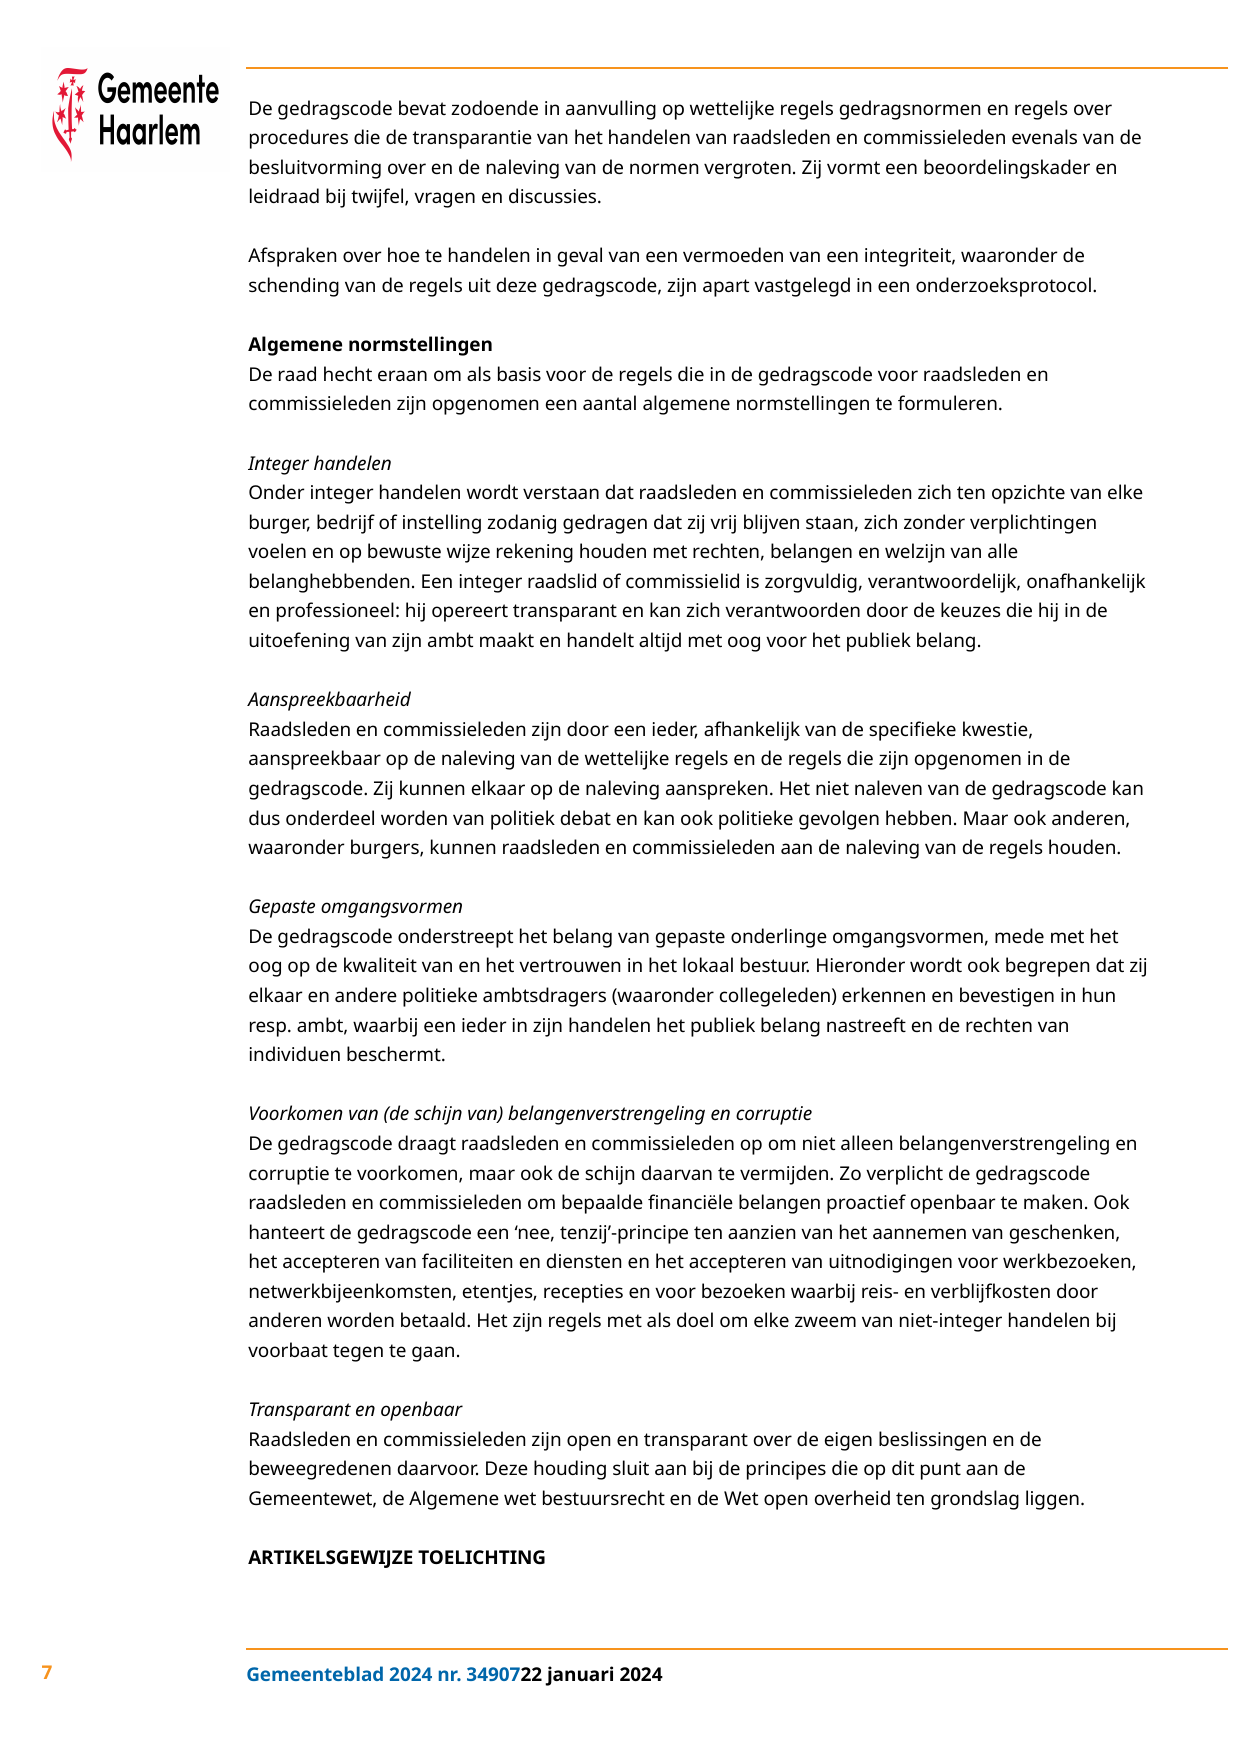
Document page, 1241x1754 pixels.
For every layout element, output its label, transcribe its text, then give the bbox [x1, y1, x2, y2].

text De raad hecht eraan om als basis voor de regels die in de gedragscode voor raadsleden en commissieleden zijn opgenomen een aantal algemene normstellingen te formuleren. [248, 361, 1152, 416]
text Voorkomen van (de schijn van) belangenverstrengeling en corruptie [248, 1101, 1152, 1126]
text Raadsleden en commissieleden zijn door een ieder, afhankelijk van de specifieke kwestie, aanspreekbaar op de naleving van de wettelijke regels en de regels die zijn opgenomen in de gedragscode. Zij kunnen elkaar op de naleving aanspreken. Het niet naleven van de gedragscode kan dus onderdeel worden van politiek debat en kan ook politieke gevolgen hebben. Maar ook anderen, waaronder burgers, kunnen raadsleden en commissieleden aan de naleving van de regels houden. [248, 716, 1152, 860]
text Transparant en openbaar [248, 1396, 1152, 1422]
picture [41, 47, 231, 172]
text Gepaste omgangsvormen [248, 893, 1152, 919]
text Aanspreekbaarheid [248, 686, 1152, 712]
text De gedragscode draagt raadsleden en commissieleden op om niet alleen belangenverstrengeling en corruptie te voorkomen, maar ook de schijn daarvan te vermijden. Zo verplicht de gedragscode raadsleden en commissieleden om bepaalde financiële belangen proactief openbaar te maken. Ook hanteert de gedragscode een ‘nee, tenzij’-principe ten aanzien van het aannemen van geschenken, het accepteren van faciliteiten en diensten en het accepteren van uitnodigingen voor werkbezoeken, netwerkbijeenkomsten, etentjes, recepties en voor bezoeken waarbij reis- en verblijfkosten door anderen worden betaald. Het zijn regels met als doel om elke zweem van niet-integer handelen bij voorbaat tegen te gaan. [248, 1130, 1152, 1363]
text Raadsleden en commissieleden zijn open en transparant over de eigen beslissingen en de beweegredenen daarvoor. Deze houding sluit aan bij de principes die op dit punt aan de Gemeentewet, de Algemene wet bestuursrecht en de Wet open overheid ten grondslag liggen. [248, 1426, 1152, 1511]
text De gedragscode bevat zodoende in aanvulling op wettelijke regels gedragsnormen en regels over procedures die de transparantie van het handelen van raadsleden en commissieleden evenals van de besluitvorming over en de naleving van de normen vergroten. Zij vormt een beoordelingskader en leidraad bij twijfel, vragen en discussies. [248, 95, 1152, 209]
text ARTIKELSGEWIJZE TOELICHTING [248, 1544, 1152, 1570]
text Afspraken over hoe te handelen in geval van een vermoeden van een integriteit, waaronder de schending van de regels uit deze gedragscode, zijn apart vastgelegd in een onderzoeksprotocol. [248, 243, 1152, 298]
text Integer handelen [248, 450, 1152, 476]
text Onder integer handelen wordt verstaan dat raadsleden en commissieleden zich ten opzichte van elke burger, bedrijf of instelling zodanig gedragen dat zij vrij blijven staan, zich zonder verplichtingen voelen en op bewuste wijze rekening houden met rechten, belangen en welzijn van alle belanghebbenden. Een integer raadslid of commissielid is zorgvuldig, verantwoordelijk, onafhankelijk en professioneel: hij opereert transparant en kan zich verantwoorden door de keuzes die hij in de uitoefening van zijn ambt maakt en handelt altijd met oog voor het publiek belang. [248, 479, 1152, 653]
text Algemene normstellingen [248, 331, 1152, 357]
text De gedragscode onderstreept het belang van gepaste onderlinge omgangsvormen, mede met het oog op de kwaliteit van en het vertrouwen in het lokaal bestuur. Hieronder wordt ook begrepen dat zij elkaar en andere politieke ambtsdragers (waaronder collegeleden) erkennen en bevestigen in hun resp. ambt, waarbij een ieder in zijn handelen het publiek belang nastreeft en de rechten van individuen beschermt. [248, 923, 1152, 1067]
